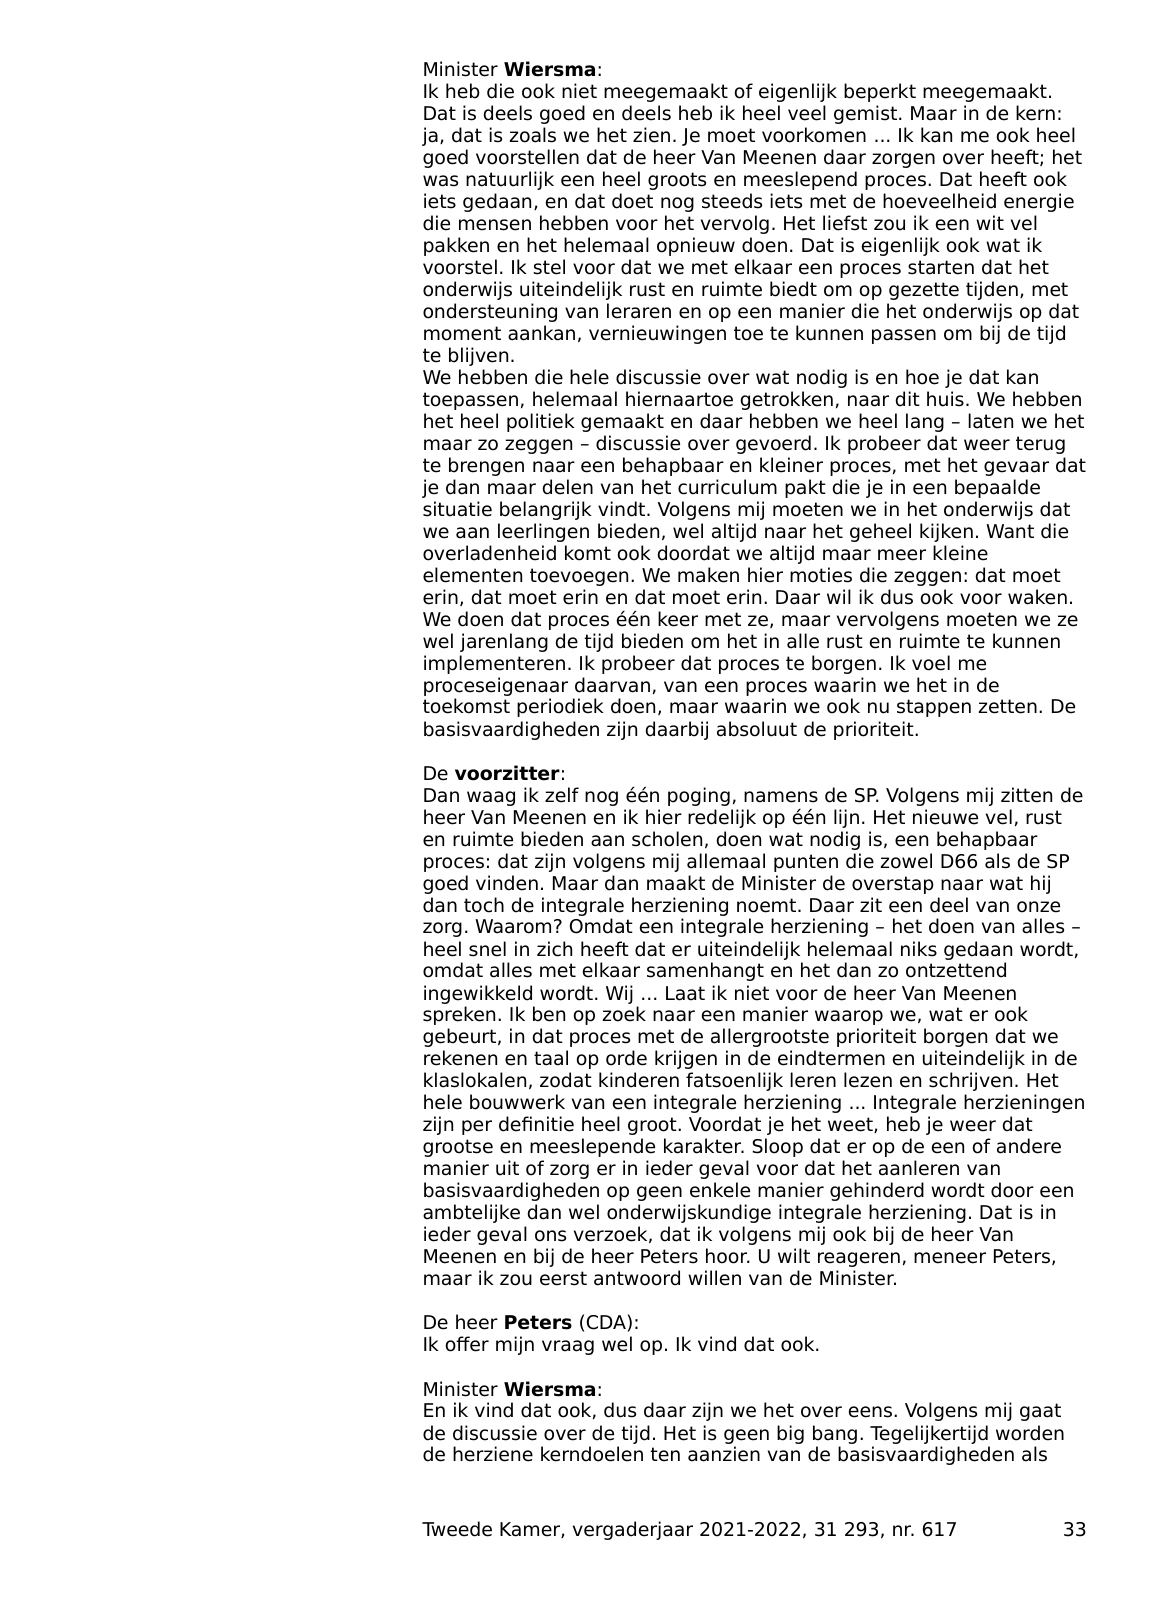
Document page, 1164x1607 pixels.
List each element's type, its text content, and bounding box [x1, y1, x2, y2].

text De heer Peters (CDA): [422, 1312, 1087, 1334]
text Ik heb die ook niet meegemaakt of eigenlijk beperkt meegemaakt. Dat is deels goed en deels heb ik heel veel gemist. Maar in de kern: ja, dat is zoals we het zien. Je moet voorkomen ... Ik kan me ook heel goed voorstellen dat de heer Van Meenen daar zorgen over heeft; het was natuurlijk een heel groots en meeslepend proces. Dat heeft ook iets gedaan, en dat doet nog steeds iets met de hoeveelheid energie die mensen hebben voor het vervolg. Het liefst zou ik een wit vel pakken en het helemaal opnieuw doen. Dat is eigenlijk ook wat ik voorstel. Ik stel voor dat we met elkaar een proces starten dat het onderwijs uiteindelijk rust en ruimte biedt om op gezette tijden, met ondersteuning van leraren en op een manier die het onderwijs op dat moment aankan, vernieuwingen toe te kunnen passen om bij de tijd te blijven. [422, 81, 1087, 367]
text Minister Wiersma: [422, 59, 1087, 81]
text De voorzitter: [422, 763, 1087, 784]
text Ik offer mijn vraag wel op. Ik vind dat ook. [422, 1334, 1087, 1356]
text Dan waag ik zelf nog één poging, namens de SP. Volgens mij zitten de heer Van Meenen en ik hier redelijk op één lijn. Het nieuwe vel, rust en ruimte bieden aan scholen, doen wat nodig is, een behapbaar proces: dat zijn volgens mij allemaal punten die zowel D66 als de SP goed vinden. Maar dan maakt de Minister de overstap naar wat hij dan toch de integrale herziening noemt. Daar zit een deel van onze zorg. Waarom? Omdat een integrale herziening – het doen van alles – heel snel in zich heeft dat er uiteindelijk helemaal niks gedaan wordt, omdat alles met elkaar samenhangt en het dan zo ontzettend ingewikkeld wordt. Wij ... Laat ik niet voor de heer Van Meenen spreken. Ik ben op zoek naar een manier waarop we, wat er ook gebeurt, in dat proces met de allergrootste prioriteit borgen dat we rekenen en taal op orde krijgen in de eindtermen en uiteindelijk in de klaslokalen, zodat kinderen fatsoenlijk leren lezen en schrijven. Het hele bouwwerk van een integrale herziening ... Integrale herzieningen zijn per definitie heel groot. Voordat je het weet, heb je weer dat grootse en meeslepende karakter. Sloop dat er op de een of andere manier uit of zorg er in ieder geval voor dat het aanleren van basisvaardigheden op geen enkele manier gehinderd wordt door een ambtelijke dan wel onderwijskundige integrale herziening. Dat is in ieder geval ons verzoek, dat ik volgens mij ook bij de heer Van Meenen en bij de heer Peters hoor. U wilt reageren, meneer Peters, maar ik zou eerst antwoord willen van de Minister. [422, 784, 1087, 1290]
text En ik vind dat ook, dus daar zijn we het over eens. Volgens mij gaat de discussie over de tijd. Het is geen big bang. Tegelijkertijd worden de herziene kerndoelen ten aanzien van de basisvaardigheden als [422, 1400, 1087, 1466]
text We hebben die hele discussie over wat nodig is en hoe je dat kan toepassen, helemaal hiernaartoe getrokken, naar dit huis. We hebben het heel politiek gemaakt en daar hebben we heel lang – laten we het maar zo zeggen – discussie over gevoerd. Ik probeer dat weer terug te brengen naar een behapbaar en kleiner proces, met het gevaar dat je dan maar delen van het curriculum pakt die je in een bepaalde situatie belangrijk vindt. Volgens mij moeten we in het onderwijs dat we aan leerlingen bieden, wel altijd naar het geheel kijken. Want die overladenheid komt ook doordat we altijd maar meer kleine elementen toevoegen. We maken hier moties die zeggen: dat moet erin, dat moet erin en dat moet erin. Daar wil ik dus ook voor waken. We doen dat proces één keer met ze, maar vervolgens moeten we ze wel jarenlang de tijd bieden om het in alle rust en ruimte te kunnen implementeren. Ik probeer dat proces te borgen. Ik voel me proceseigenaar daarvan, van een proces waarin we het in de toekomst periodiek doen, maar waarin we ook nu stappen zetten. De basisvaardigheden zijn daarbij absoluut de prioriteit. [422, 367, 1087, 740]
text Minister Wiersma: [422, 1378, 1087, 1400]
